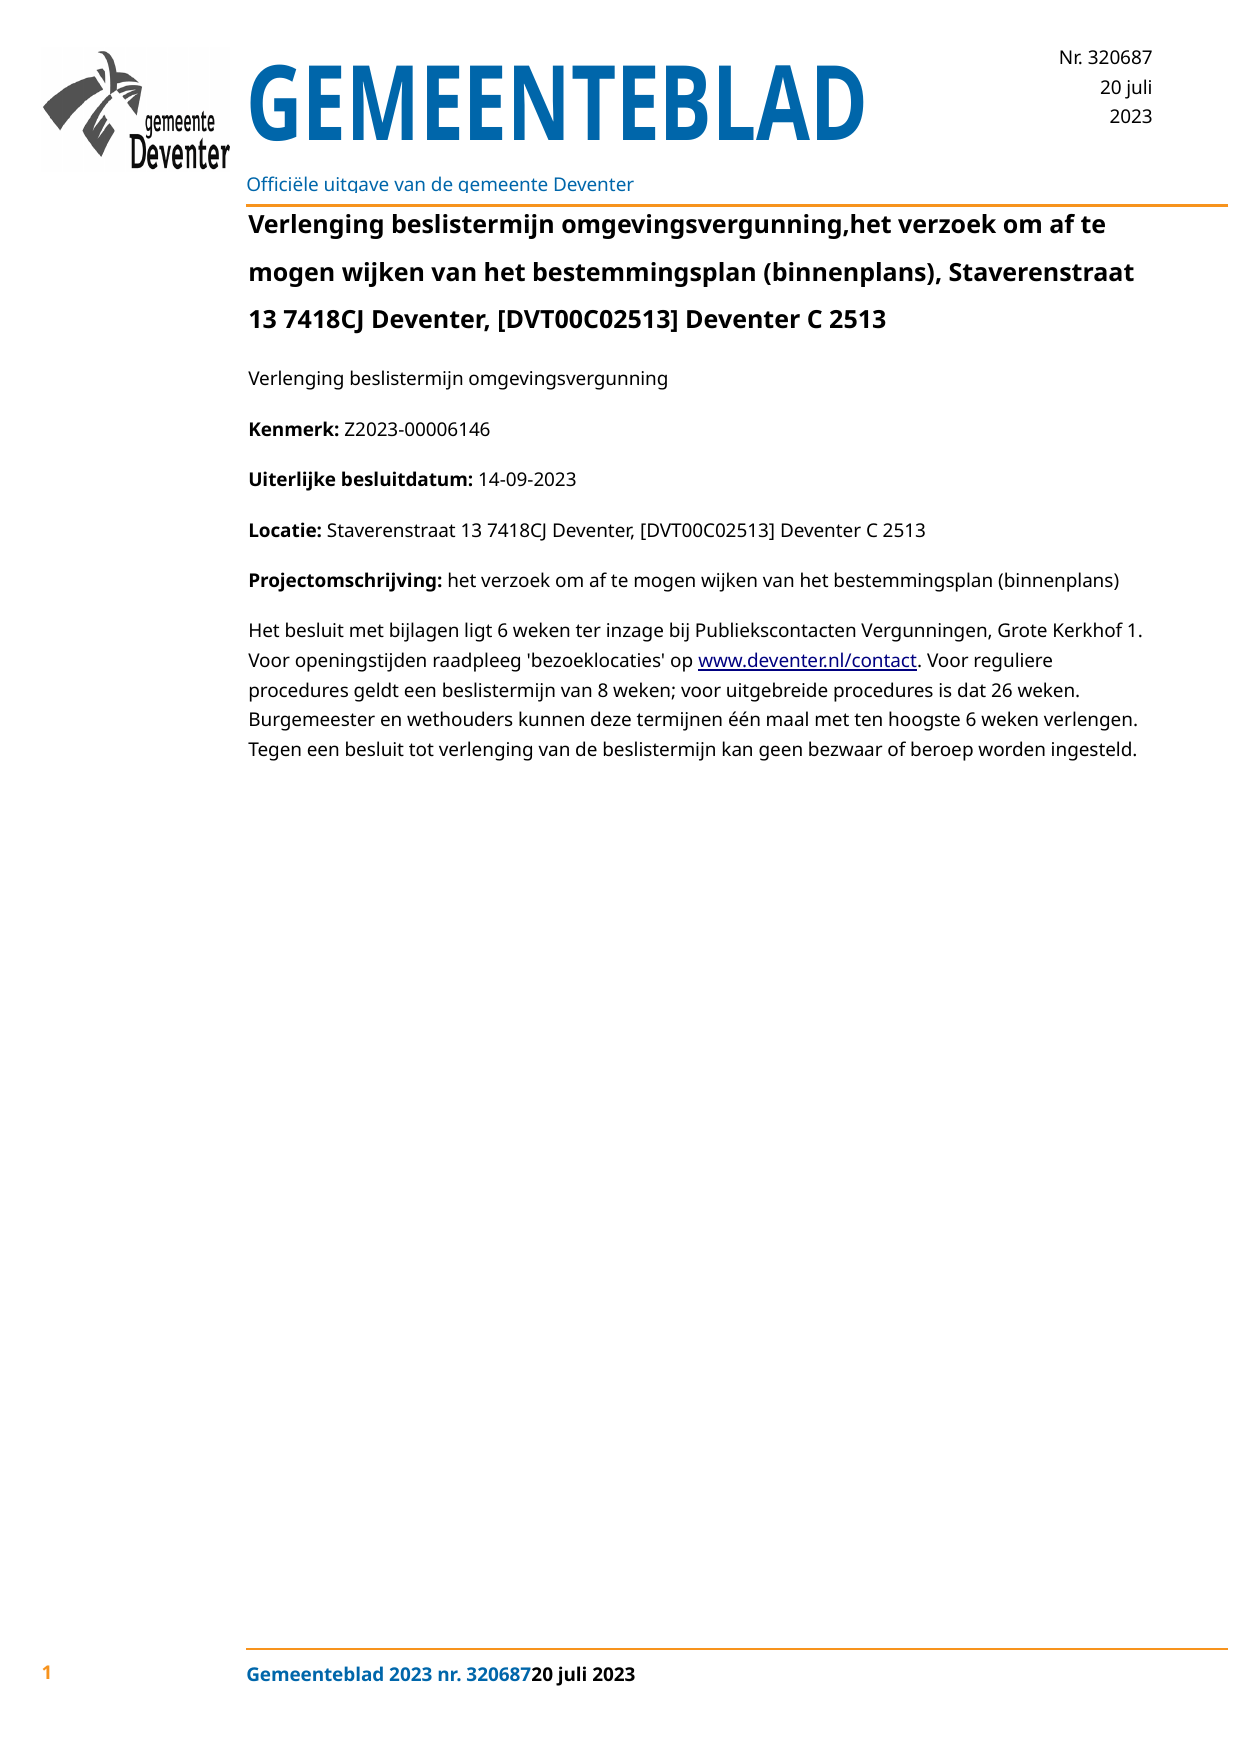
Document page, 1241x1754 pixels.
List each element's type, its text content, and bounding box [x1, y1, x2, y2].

text Kenmerk: Z2023-00006146 [248, 416, 1152, 442]
text Locatie: Staverenstraat 13 7418CJ Deventer, [DVT00C02513] Deventer C 2513 [248, 517, 1152, 542]
text Het besluit met bijlagen ligt 6 weken ter inzage bij Publiekscontacten Vergunningen, Grote Kerkhof 1. Voor openingstijden raadpleeg 'bezoeklocaties' op www.deventer.nl/contact. Voor reguliere procedures geldt een beslistermijn van 8 weken; voor uitgebreide procedures is dat 26 weken. Burgemeester en wethouders kunnen deze termijnen één maal met ten hoogste 6 weken verlengen. Tegen een besluit tot verlenging van de beslistermijn kan geen bezwaar of beroep worden ingesteld. [248, 618, 1152, 762]
text Verlenging beslistermijn omgevingsvergunning,het verzoek om af te mogen wijken van het bestemmingsplan (binnenplans), Staverenstraat 13 7418CJ Deventer, [DVT00C02513] Deventer C 2513 [248, 207, 1152, 336]
picture [41, 47, 231, 172]
text Uiterlijke besluitdatum: 14-09-2023 [248, 466, 1152, 492]
text Projectomschrijving: het verzoek om af te mogen wijken van het bestemmingsplan (binnenplans) [248, 567, 1152, 593]
text Verlenging beslistermijn omgevingsvergunning [248, 366, 1152, 391]
